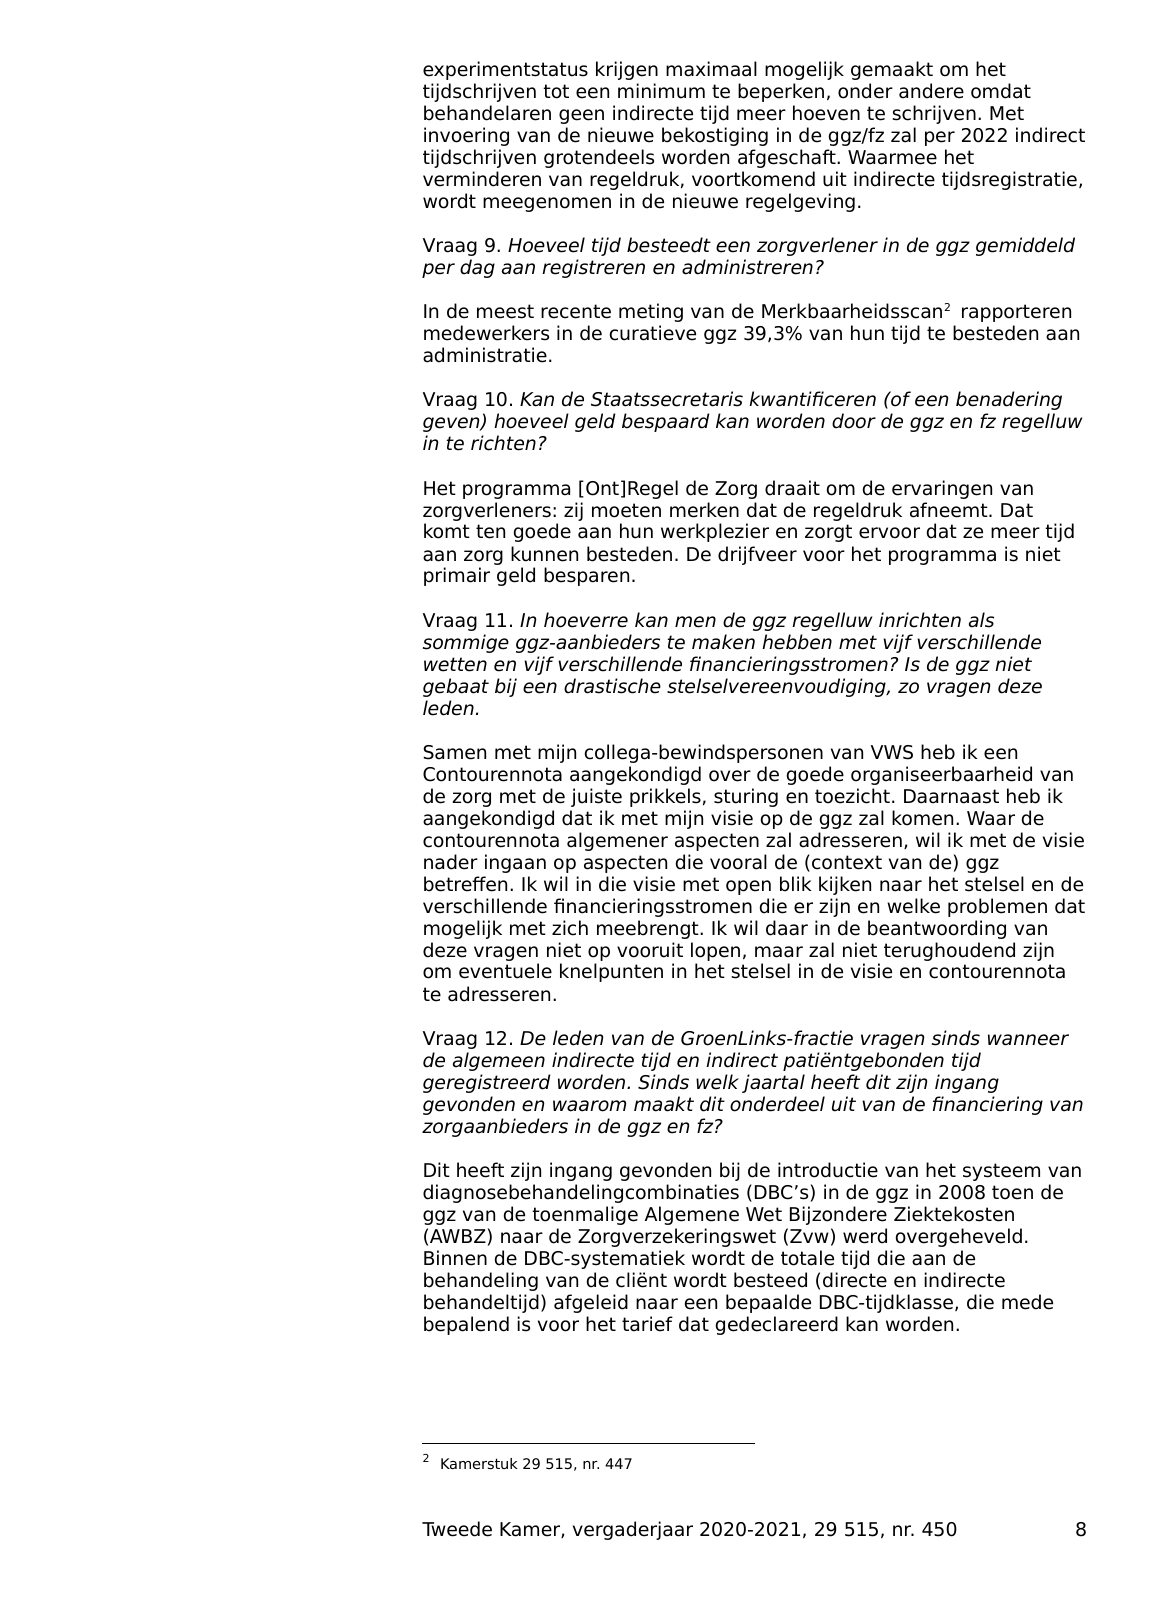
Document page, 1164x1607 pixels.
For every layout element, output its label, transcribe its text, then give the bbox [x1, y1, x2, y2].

text Samen met mijn collega-bewindspersonen van VWS heb ik een Contourennota aangekondigd over de goede organiseerbaarheid van de zorg met de juiste prikkels, sturing en toezicht. Daarnaast heb ik aangekondigd dat ik met mijn visie op de ggz zal komen. Waar de contourennota algemener aspecten zal adresseren, wil ik met de visie nader ingaan op aspecten die vooral de (context van de) ggz betreffen. Ik wil in die visie met open blik kijken naar het stelsel en de verschillende financieringsstromen die er zijn en welke problemen dat mogelijk met zich meebrengt. Ik wil daar in de beantwoording van deze vragen niet op vooruit lopen, maar zal niet terughoudend zijn om eventuele knelpunten in het stelsel in de visie en contourennota te adresseren. [422, 742, 1087, 1005]
text Dit heeft zijn ingang gevonden bij de introductie van het systeem van diagnosebehandelingcombinaties (DBC’s) in de ggz in 2008 toen de ggz van de toenmalige Algemene Wet Bijzondere Ziektekosten (AWBZ) naar de Zorgverzekeringswet (Zvw) werd overgeheveld. Binnen de DBC-systematiek wordt de totale tijd die aan de behandeling van de cliënt wordt besteed (directe en indirecte behandeltijd) afgeleid naar een bepaalde DBC-tijdklasse, die mede bepalend is voor het tarief dat gedeclareerd kan worden. [422, 1160, 1087, 1336]
text experimentstatus krijgen maximaal mogelijk gemaakt om het tijdschrijven tot een minimum te beperken, onder andere omdat behandelaren geen indirecte tijd meer hoeven te schrijven. Met invoering van de nieuwe bekostiging in de ggz/fz zal per 2022 indirect tijdschrijven grotendeels worden afgeschaft. Waarmee het verminderen van regeldruk, voortkomend uit indirecte tijdsregistratie, wordt meegenomen in de nieuwe regelgeving. [422, 59, 1087, 213]
text Vraag 9. Hoeveel tijd besteedt een zorgverlener in de ggz gemiddeld per dag aan registreren en administreren? [422, 235, 1087, 279]
text Vraag 11. In hoeverre kan men de ggz regelluw inrichten als sommige ggz-aanbieders te maken hebben met vijf verschillende wetten en vijf verschillende financieringsstromen? Is de ggz niet gebaat bij een drastische stelselvereenvoudiging, zo vragen deze leden. [422, 609, 1087, 719]
text Kamerstuk 29 515, nr. 447 [422, 1452, 1087, 1474]
text Het programma [Ont]Regel de Zorg draait om de ervaringen van zorgverleners: zij moeten merken dat de regeldruk afneemt. Dat komt ten goede aan hun werkplezier en zorgt ervoor dat ze meer tijd aan zorg kunnen besteden. De drijfveer voor het programma is niet primair geld besparen. [422, 477, 1087, 587]
text Vraag 12. De leden van de GroenLinks-fractie vragen sinds wanneer de algemeen indirecte tijd en indirect patiëntgebonden tijd geregistreerd worden. Sinds welk jaartal heeft dit zijn ingang gevonden en waarom maakt dit onderdeel uit van de financiering van zorgaanbieders in de ggz en fz? [422, 1028, 1087, 1137]
text Vraag 10. Kan de Staatssecretaris kwantificeren (of een benadering geven) hoeveel geld bespaard kan worden door de ggz en fz regelluw in te richten? [422, 389, 1087, 455]
text In de meest recente meting van de Merkbaarheidsscan rapporteren medewerkers in de curatieve ggz 39,3% van hun tijd te besteden aan administratie. [422, 301, 1087, 367]
